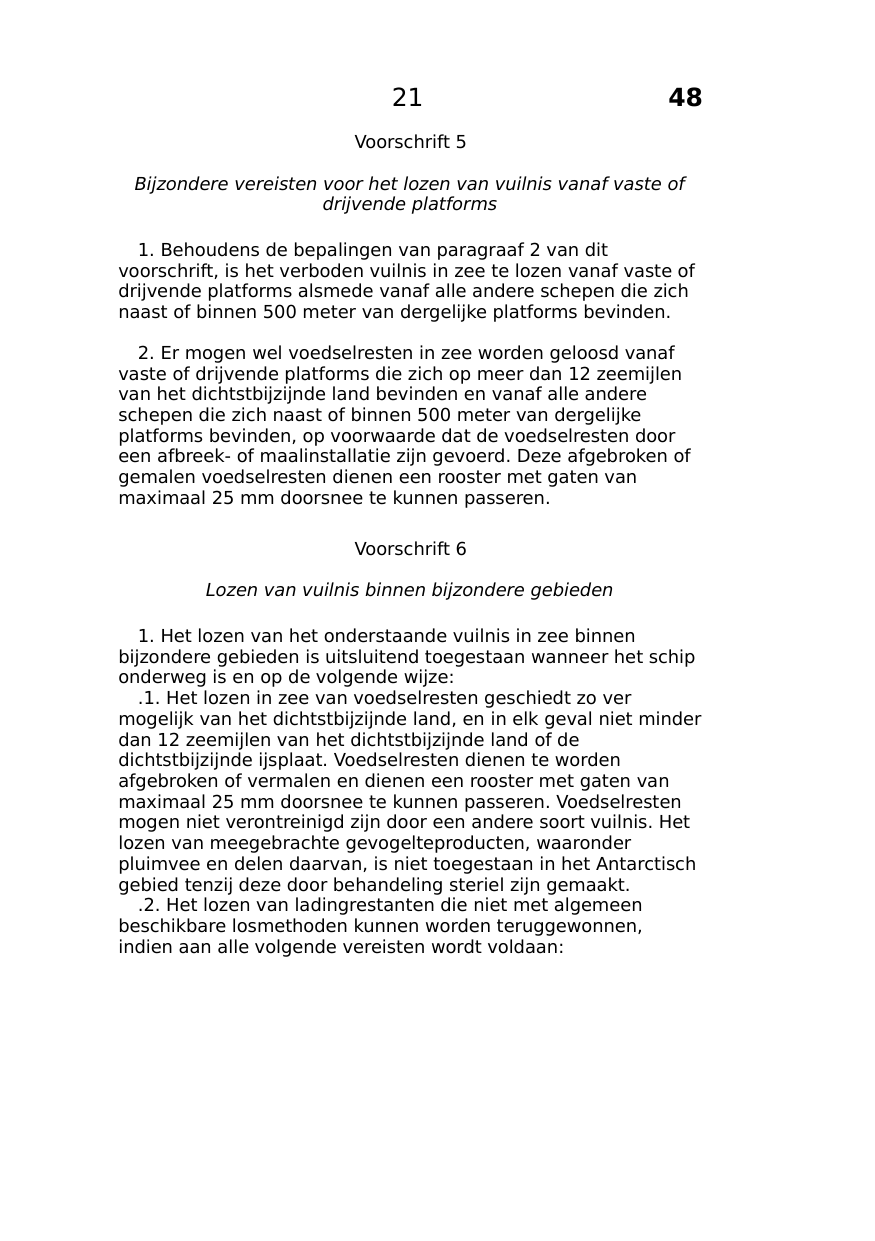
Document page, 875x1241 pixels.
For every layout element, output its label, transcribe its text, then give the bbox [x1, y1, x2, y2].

text .1. Het lozen in zee van voedselresten geschiedt zo ver mogelijk van het dichtstbijzijnde land, en in elk geval niet minder dan 12 zeemijlen van het dichtstbijzijnde land of de dichtstbijzijnde ijsplaat. Voedselresten dienen te worden afgebroken of vermalen en dienen een rooster met gaten van maximaal 25 mm doorsnee te kunnen passeren. Voedselresten mogen niet verontreinigd zijn door een andere soort vuilnis. Het lozen van meegebrachte gevogelteproducten, waaronder pluimvee en delen daarvan, is niet toegestaan in het Antarctisch gebied tenzij deze door behandeling steriel zijn gemaakt. [118, 688, 703, 895]
text .2. Het lozen van ladingrestanten die niet met algemeen beschikbare losmethoden kunnen worden teruggewonnen, indien aan alle volgende vereisten wordt voldaan: [118, 895, 703, 957]
text 1. Behoudens de bepalingen van paragraaf 2 van dit voorschrift, is het verboden vuilnis in zee te lozen vanaf vaste of drijvende platforms alsmede vanaf alle andere schepen die zich naast of binnen 500 meter van dergelijke platforms bevinden. [118, 240, 703, 323]
text 1. Het lozen van het onderstaande vuilnis in zee binnen bijzondere gebieden is uitsluitend toegestaan wanneer het schip onderweg is en op de volgende wijze: [118, 626, 703, 688]
subtitle Voorschrift 6 Lozen van vuilnis binnen bijzondere gebieden [118, 538, 703, 601]
subtitle Voorschrift 5 Bijzondere vereisten voor het lozen van vuilnis vanaf vaste of drijvende platforms [118, 132, 703, 215]
text 2. Er mogen wel voedselresten in zee worden geloosd vanaf vaste of drijvende platforms die zich op meer dan 12 zeemijlen van het dichtstbijzijnde land bevinden en vanaf alle andere schepen die zich naast of binnen 500 meter van dergelijke platforms bevinden, op voorwaarde dat de voedselresten door een afbreek- of maalinstallatie zijn gevoerd. Deze afgebroken of gemalen voedselresten dienen een rooster met gaten van maximaal 25 mm doorsnee te kunnen passeren. [118, 343, 703, 508]
